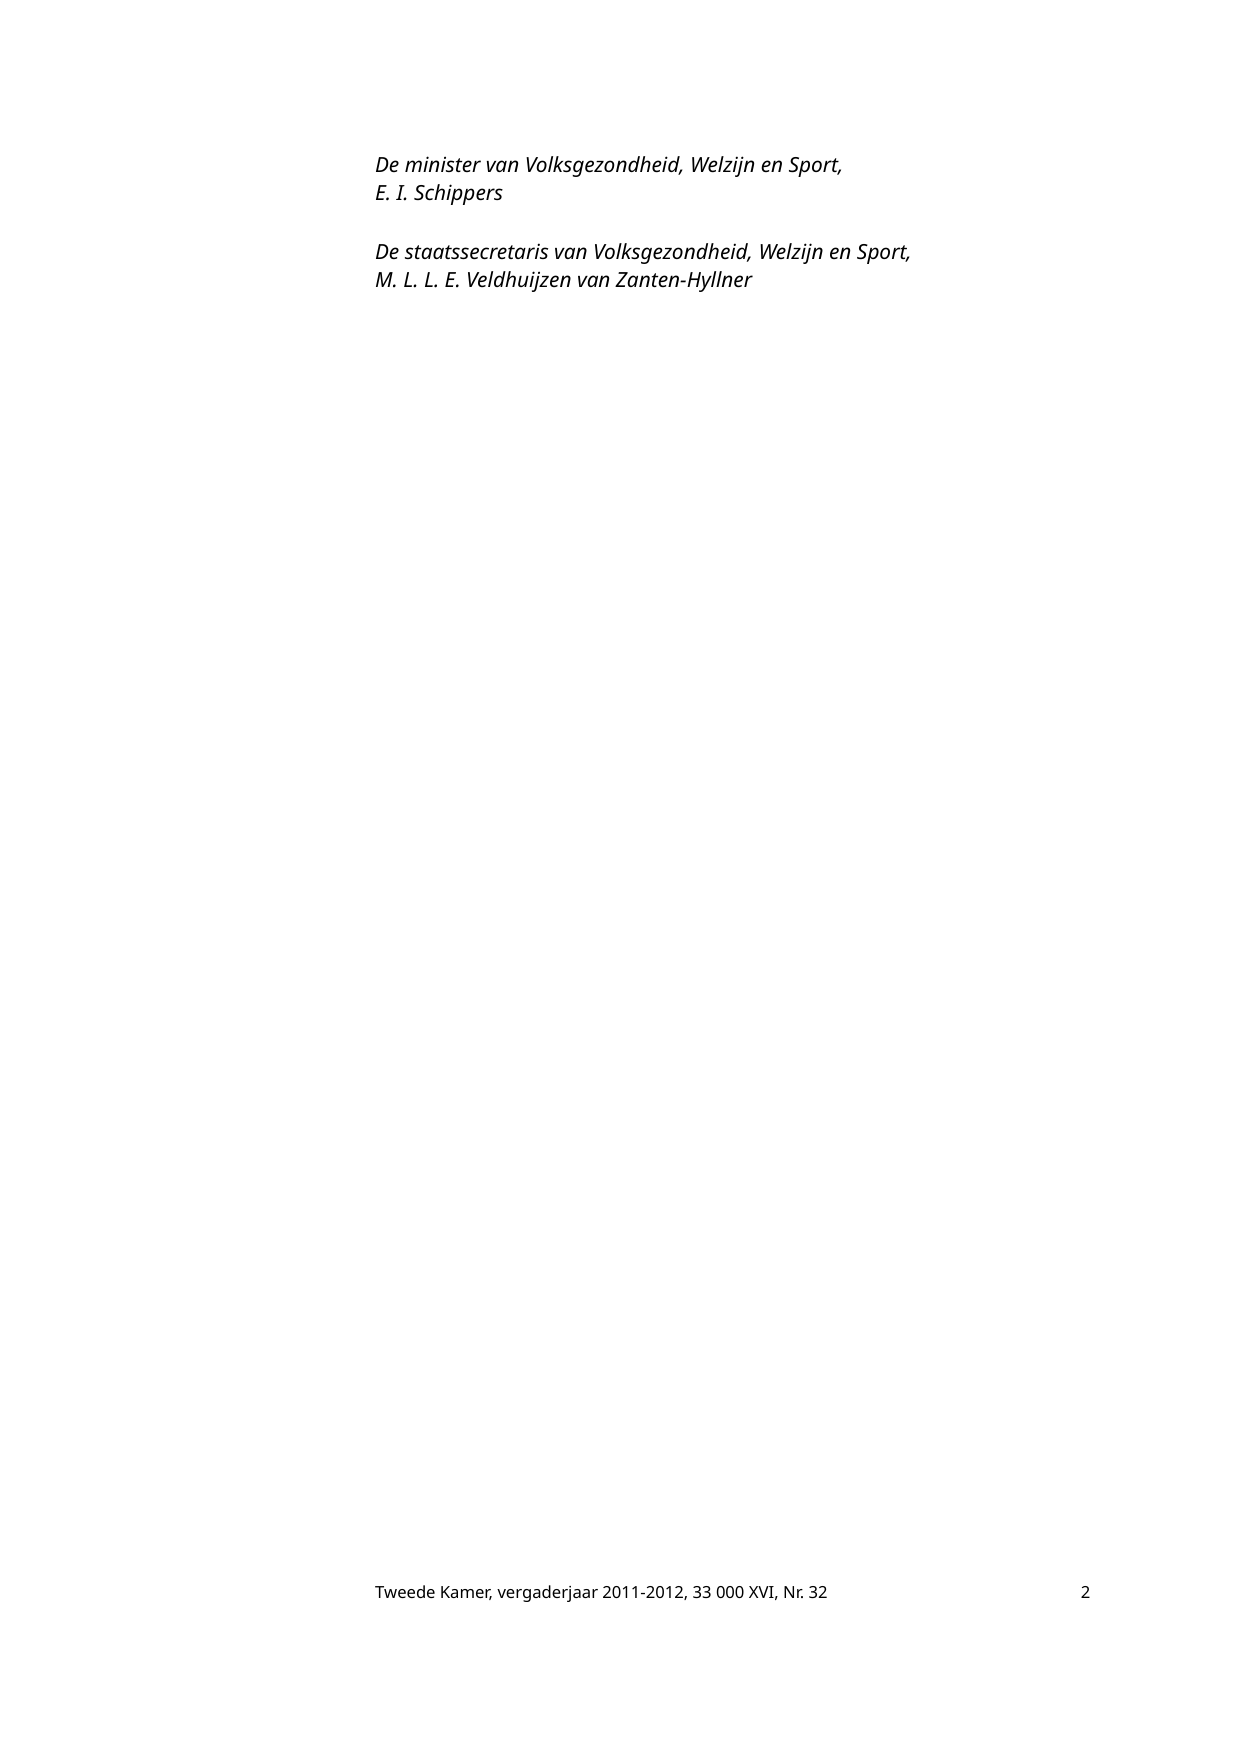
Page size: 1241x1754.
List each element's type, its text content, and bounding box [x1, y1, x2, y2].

text E. I. Schippers [375, 178, 1090, 207]
text M. L. L. E. Veldhuijzen van Zanten-Hyllner [375, 265, 1090, 294]
text De minister van Volksgezondheid, Welzijn en Sport, [375, 150, 1090, 178]
text De staatssecretaris van Volksgezondheid, Welzijn en Sport, [375, 237, 1090, 265]
